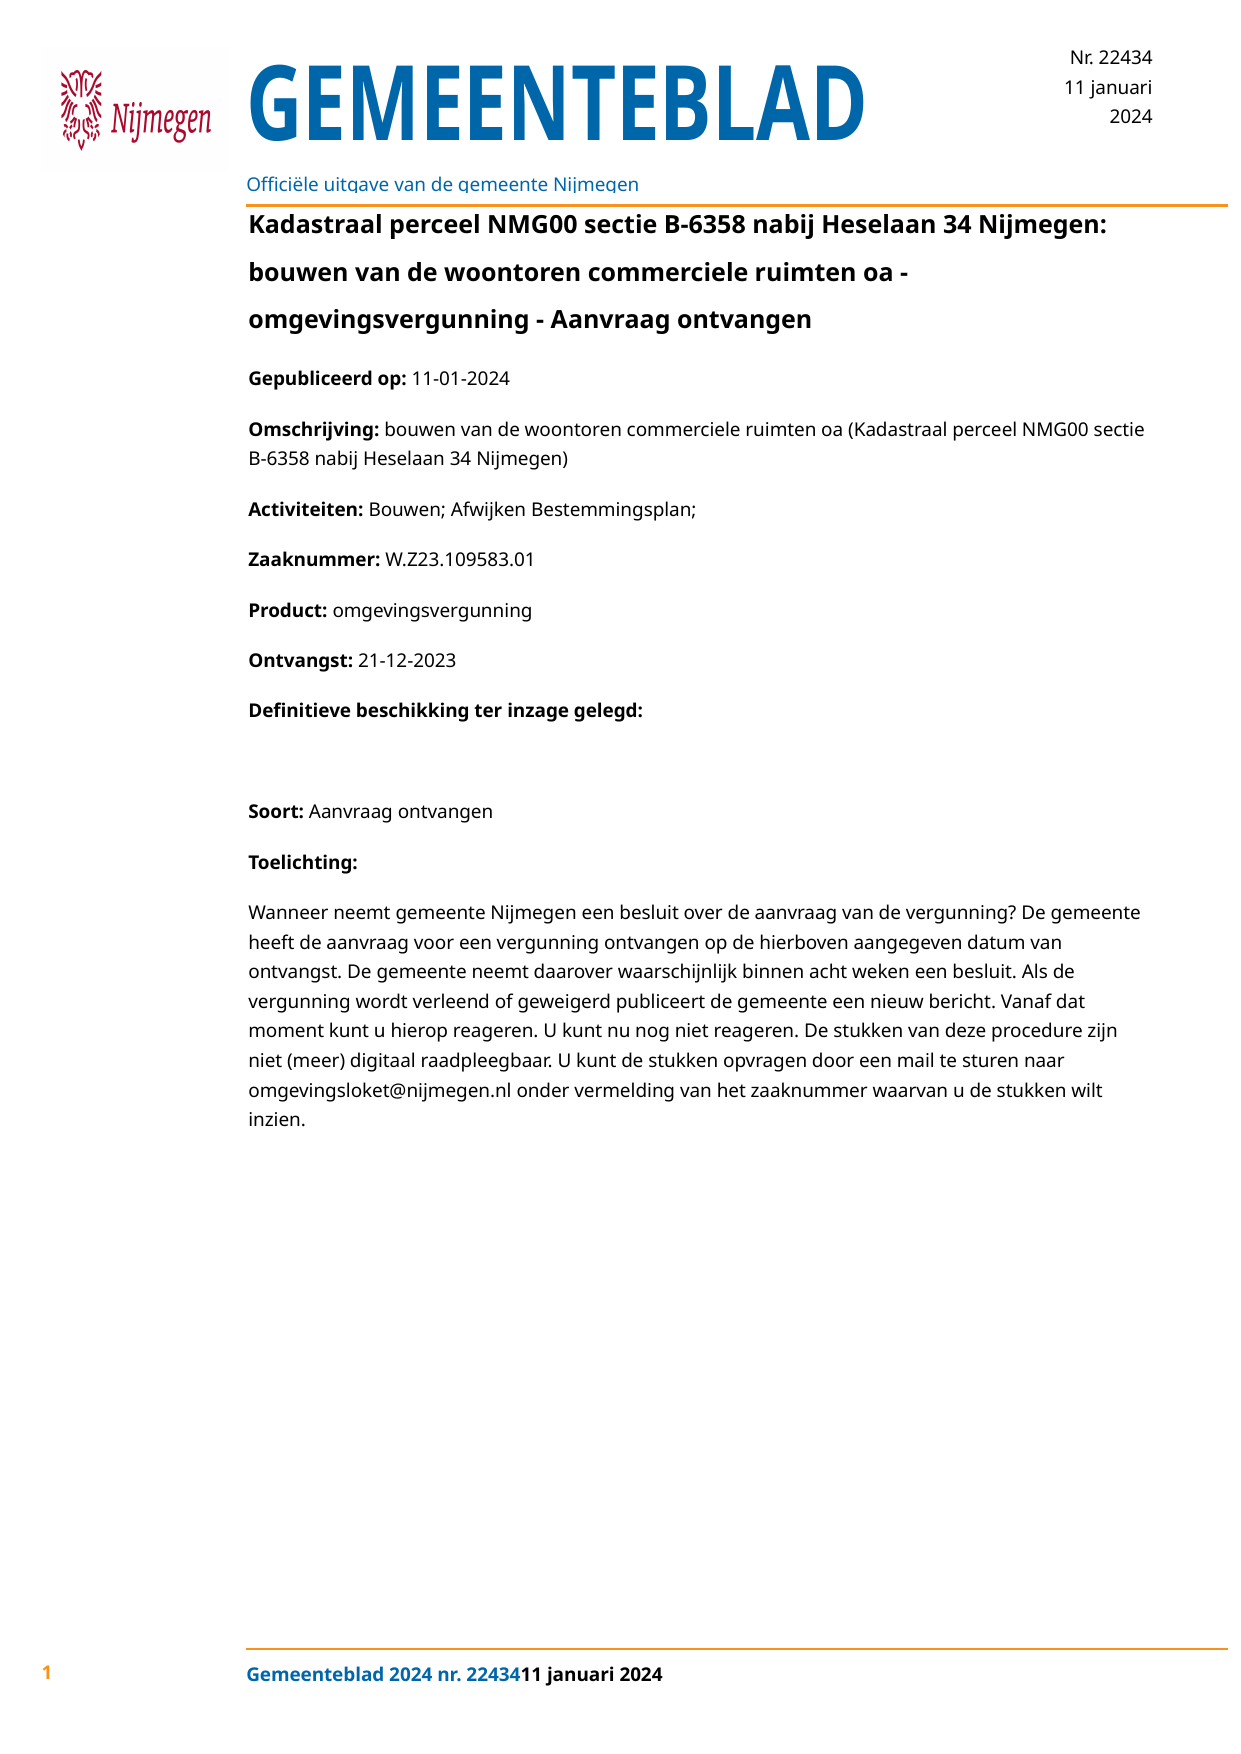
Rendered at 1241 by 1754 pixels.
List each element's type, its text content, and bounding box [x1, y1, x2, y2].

text Gepubliceerd op: 11-01-2024 [248, 366, 1152, 391]
text Soort: Aanvraag ontvangen [248, 798, 1152, 824]
text Product: omgevingsvergunning [248, 597, 1152, 622]
text Wanneer neemt gemeente Nijmegen een besluit over de aanvraag van de vergunning? De gemeente heeft de aanvraag voor een vergunning ontvangen op de hierboven aangegeven datum van ontvangst. De gemeente neemt daarover waarschijnlijk binnen acht weken een besluit. Als de vergunning wordt verleend of geweigerd publiceert de gemeente een nieuw bericht. Vanaf dat moment kunt u hierop reageren. U kunt nu nog niet reageren. De stukken van deze procedure zijn niet (meer) digitaal raadpleegbaar. U kunt de stukken opvragen door een mail te sturen naar omgevingsloket@nijmegen.nl onder vermelding van het zaaknummer waarvan u de stukken wilt inzien. [248, 899, 1152, 1132]
text Zaaknummer: W.Z23.109583.01 [248, 546, 1152, 572]
text Ontvangst: 21-12-2023 [248, 647, 1152, 673]
text Omschrijving: bouwen van de woontoren commerciele ruimten oa (Kadastraal perceel NMG00 sectie B-6358 nabij Heselaan 34 Nijmegen) [248, 416, 1152, 471]
text Kadastraal perceel NMG00 sectie B-6358 nabij Heselaan 34 Nijmegen: bouwen van de woontoren commerciele ruimten oa - omgevingsvergunning - Aanvraag ontvangen [248, 207, 1152, 336]
picture [41, 47, 231, 172]
text Definitieve beschikking ter inzage gelegd: [248, 698, 1152, 723]
text Activiteiten: Bouwen; Afwijken Bestemmingsplan; [248, 496, 1152, 522]
text Toelichting: [248, 849, 1152, 874]
